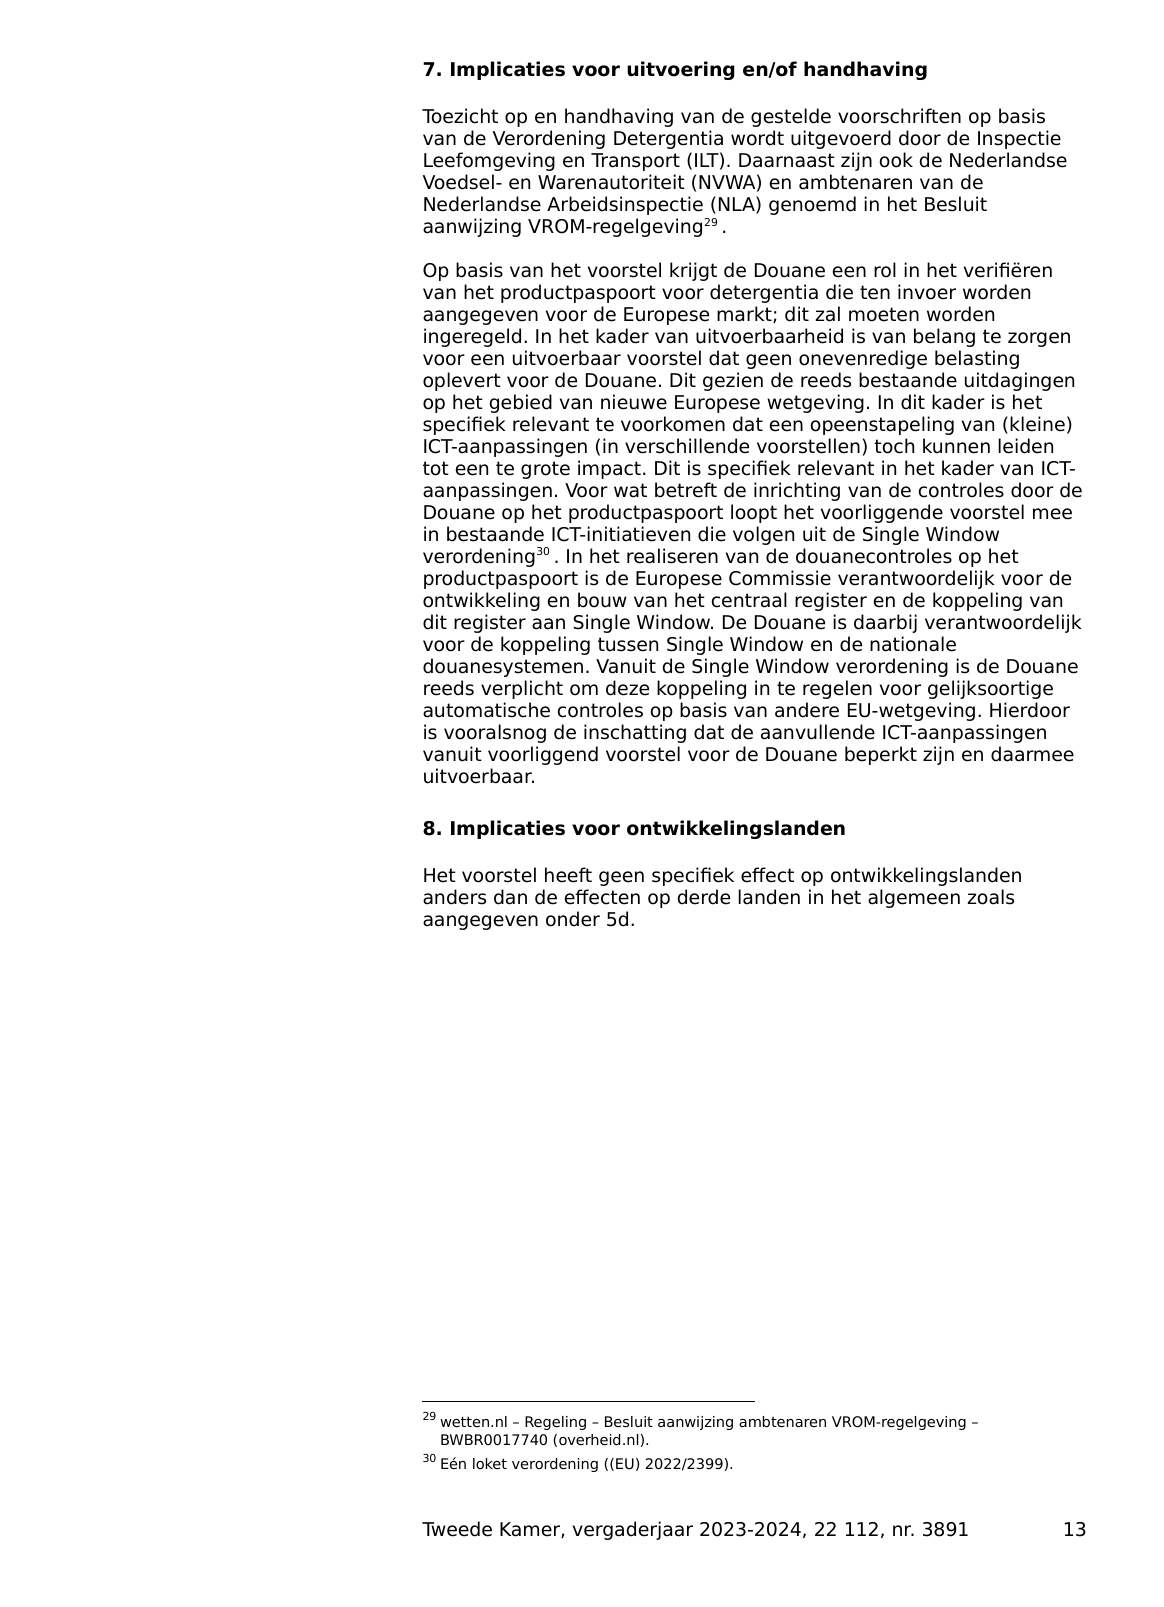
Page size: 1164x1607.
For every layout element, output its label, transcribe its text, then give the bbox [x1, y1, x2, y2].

text Toezicht op en handhaving van de gestelde voorschriften op basis van de Verordening Detergentia wordt uitgevoerd door de Inspectie Leefomgeving en Transport (ILT). Daarnaast zijn ook de Nederlandse Voedsel- en Warenautoriteit (NVWA) en ambtenaren van de Nederlandse Arbeidsinspectie (NLA) genoemd in het Besluit aanwijzing VROM-regelgeving. [422, 106, 1087, 238]
subtitle 8. Implicaties voor ontwikkelingslanden [422, 818, 1087, 839]
text Het voorstel heeft geen specifiek effect op ontwikkelingslanden anders dan de effecten op derde landen in het algemeen zoals aangegeven onder 5d. [422, 864, 1087, 931]
subtitle 7. Implicaties voor uitvoering en/of handhaving [422, 59, 1087, 81]
text Eén loket verordening ((EU) 2022/2399). [422, 1452, 1087, 1474]
text Op basis van het voorstel krijgt de Douane een rol in het verifiëren van het productpaspoort voor detergentia die ten invoer worden aangegeven voor de Europese markt; dit zal moeten worden ingeregeld. In het kader van uitvoerbaarheid is van belang te zorgen voor een uitvoerbaar voorstel dat geen onevenredige belasting oplevert voor de Douane. Dit gezien de reeds bestaande uitdagingen op het gebied van nieuwe Europese wetgeving. In dit kader is het specifiek relevant te voorkomen dat een opeenstapeling van (kleine) ICT-aanpassingen (in verschillende voorstellen) toch kunnen leiden tot een te grote impact. Dit is specifiek relevant in het kader van ICT-aanpassingen. Voor wat betreft de inrichting van de controles door de Douane op het productpaspoort loopt het voorliggende voorstel mee in bestaande ICT-initiatieven die volgen uit de Single Window verordening. In het realiseren van de douanecontroles op het productpaspoort is de Europese Commissie verantwoordelijk voor de ontwikkeling en bouw van het centraal register en de koppeling van dit register aan Single Window. De Douane is daarbij verantwoordelijk voor de koppeling tussen Single Window en de nationale douanesystemen. Vanuit de Single Window verordening is de Douane reeds verplicht om deze koppeling in te regelen voor gelijksoortige automatische controles op basis van andere EU-wetgeving. Hierdoor is vooralsnog de inschatting dat de aanvullende ICT-aanpassingen vanuit voorliggend voorstel voor de Douane beperkt zijn en daarmee uitvoerbaar. [422, 260, 1087, 788]
text wetten.nl – Regeling – Besluit aanwijzing ambtenaren VROM-regelgeving – BWBR0017740 (overheid.nl). [422, 1410, 1087, 1449]
